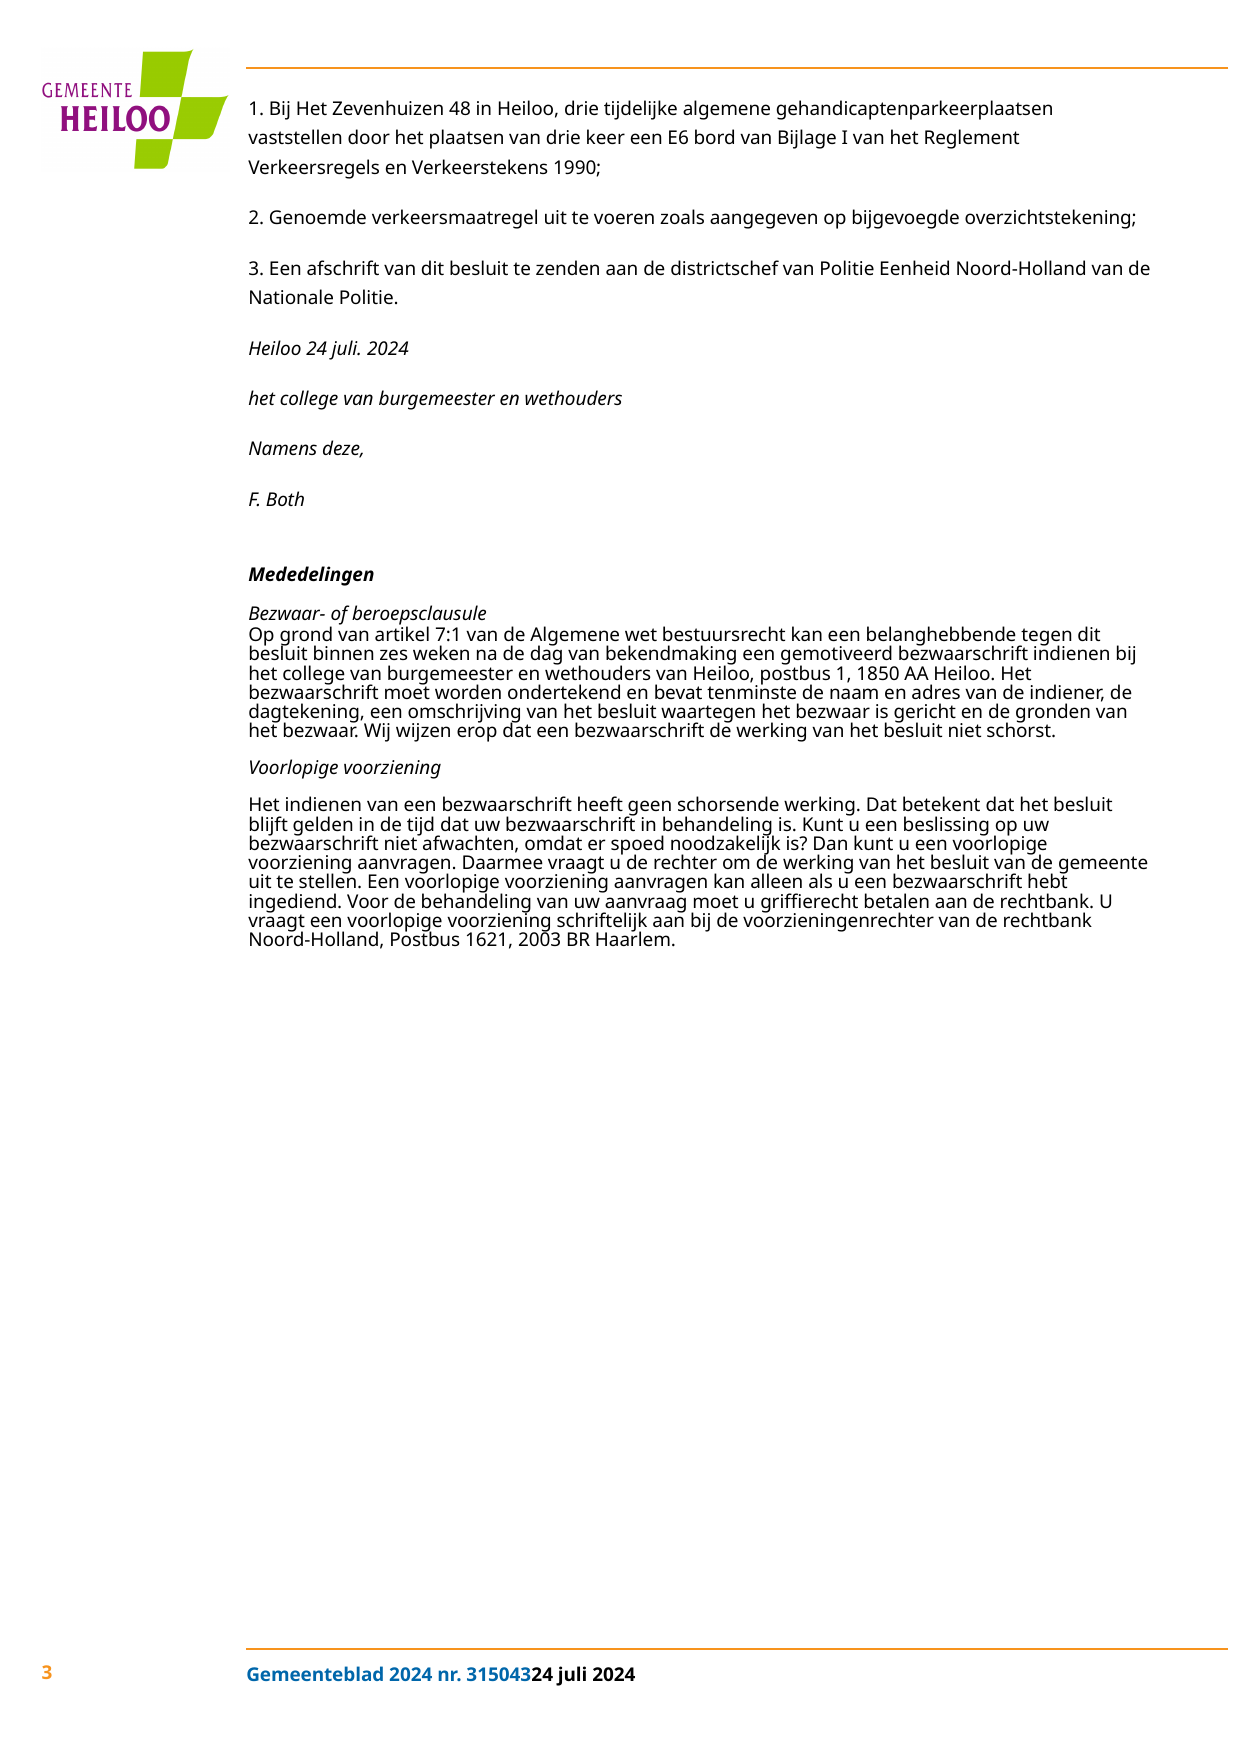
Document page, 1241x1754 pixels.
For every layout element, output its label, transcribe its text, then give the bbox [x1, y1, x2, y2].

text 1. Bij Het Zevenhuizen 48 in Heiloo, drie tijdelijke algemene gehandicaptenparkeerplaatsen vaststellen door het plaatsen van drie keer een E6 bord van Bijlage I van het Reglement Verkeersregels en Verkeerstekens 1990; [248, 95, 1152, 180]
text Op grond van artikel 7:1 van de Algemene wet bestuursrecht kan een belanghebbende tegen dit besluit binnen zes weken na de dag van bekendmaking een gemotiveerd bezwaarschrift indienen bij het college van burgemeester en wethouders van Heiloo, postbus 1, 1850 AA Heiloo. Het bezwaarschrift moet worden ondertekend en bevat tenminste de naam en adres van de indiener, de dagtekening, een omschrijving van het besluit waartegen het bezwaar is gericht en de gronden van het bezwaar. Wij wijzen erop dat een bezwaarschrift de werking van het besluit niet schorst. [248, 626, 1152, 742]
text F. Both [248, 486, 1152, 512]
text Namens deze, [248, 436, 1152, 461]
text 2. Genoemde verkeersmaatregel uit te voeren zoals aangegeven op bijgevoegde overzichtstekening; [248, 204, 1152, 230]
text Heiloo 24 juli. 2024 [248, 335, 1152, 361]
text het college van burgemeester en wethouders [248, 385, 1152, 411]
text Het indienen van een bezwaarschrift heeft geen schorsende werking. Dat betekent dat het besluit blijft gelden in de tijd dat uw bezwaarschrift in behandeling is. Kunt u een beslissing op uw bezwaarschrift niet afwachten, omdat er spoed noodzakelijk is? Dan kunt u een voorlopige voorziening aanvragen. Daarmee vraagt u de rechter om de werking van het besluit van de gemeente uit te stellen. Een voorlopige voorziening aanvragen kan alleen als u een bezwaarschrift hebt ingediend. Voor de behandeling van uw aanvraag moet u griffierecht betalen aan de rechtbank. U vraagt een voorlopige voorziening schriftelijk aan bij de voorzieningenrechter van de rechtbank Noord-Holland, Postbus 1621, 2003 BR Haarlem. [248, 796, 1152, 951]
text Voorlopige voorziening [248, 759, 1152, 779]
text 3. Een afschrift van dit besluit te zenden aan de districtschef van Politie Eenheid Noord-Holland van de Nationale Politie. [248, 255, 1152, 310]
picture [41, 47, 231, 172]
text Mededelingen [248, 561, 1152, 587]
text Bezwaar- of beroepsclausule [248, 600, 1152, 626]
